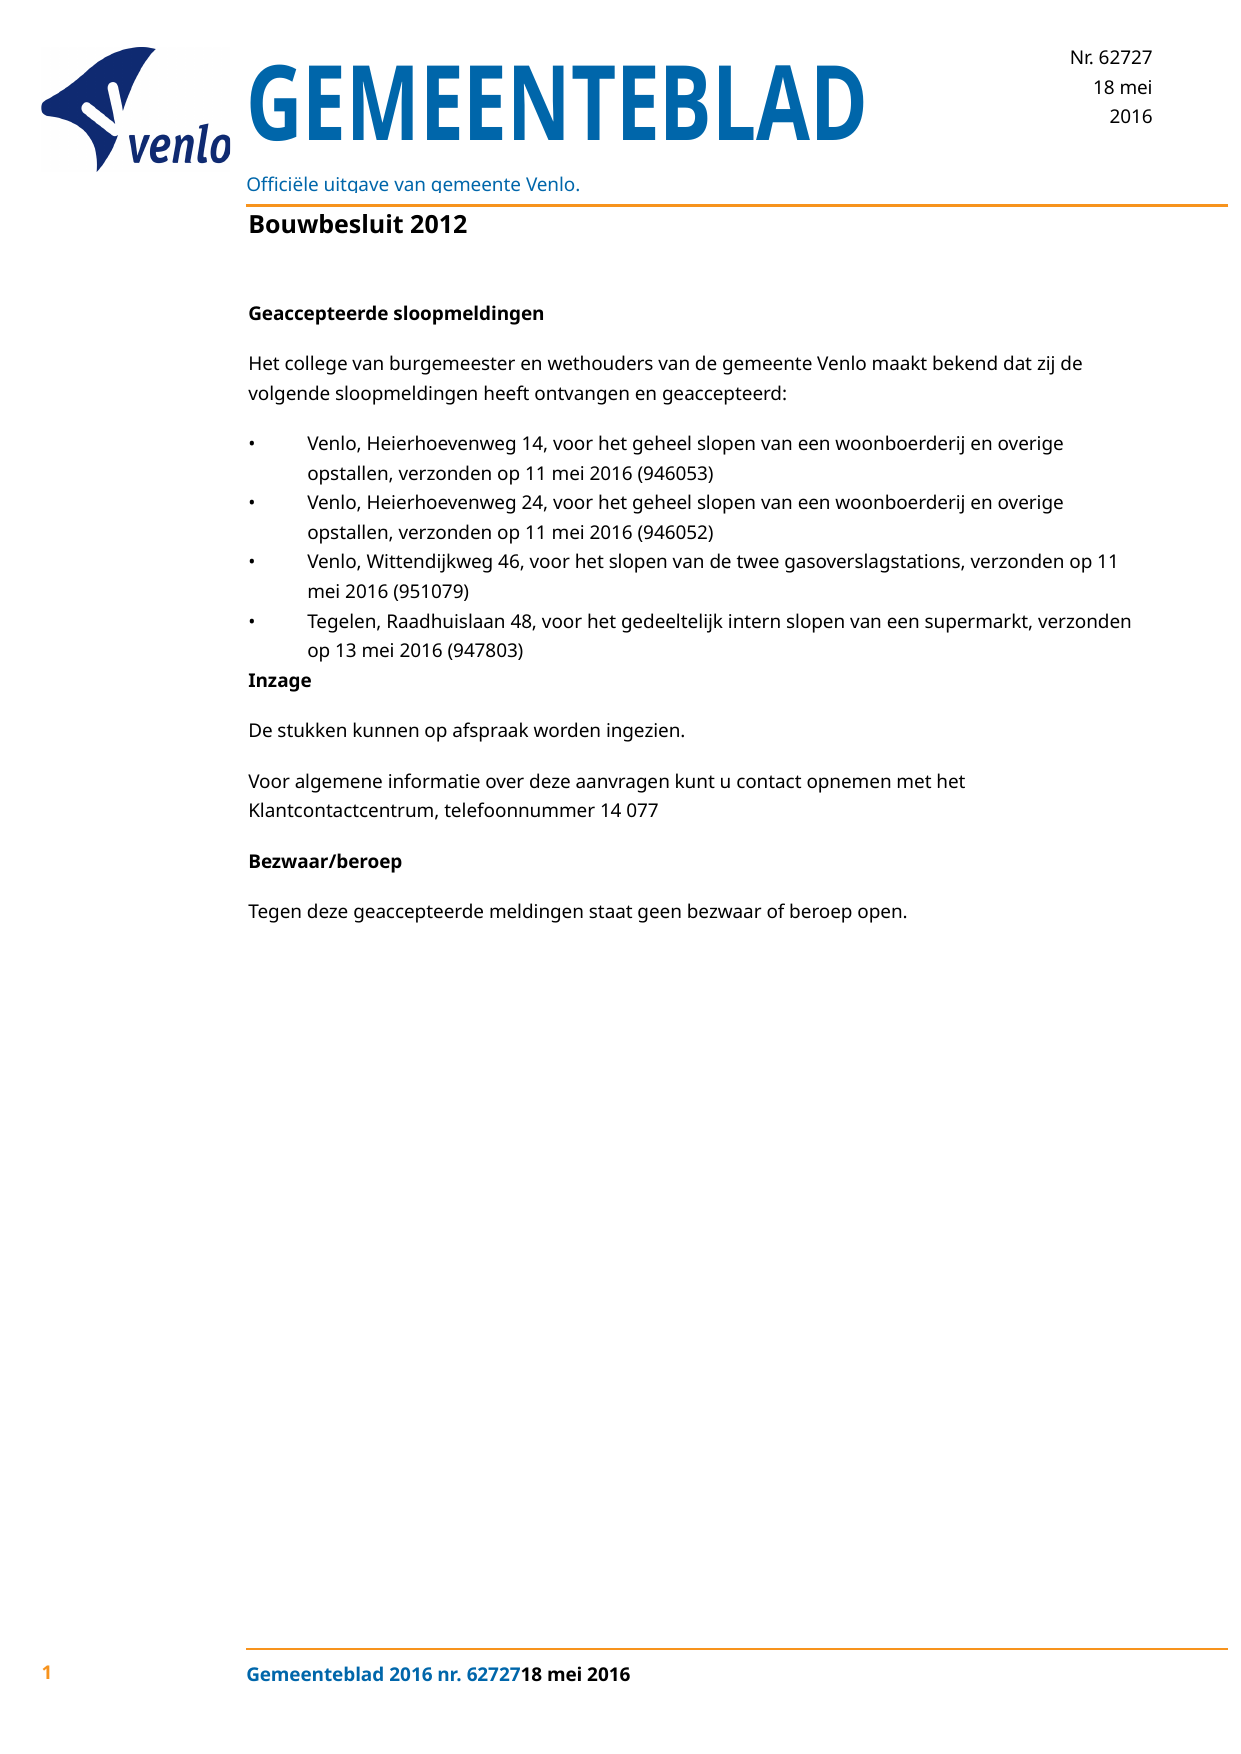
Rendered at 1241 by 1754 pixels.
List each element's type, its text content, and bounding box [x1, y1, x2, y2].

list Tegelen, Raadhuislaan 48, voor het gedeeltelijk intern slopen van een supermarkt, verzonden op 13 mei 2016 (947803) [248, 608, 1152, 663]
text Tegen deze geaccepteerde meldingen staat geen bezwaar of beroep open. [248, 898, 1152, 924]
text De stukken kunnen op afspraak worden ingezien. [248, 717, 1152, 743]
text Geaccepteerde sloopmeldingen [248, 300, 1152, 326]
text Het college van burgemeester en wethouders van de gemeente Venlo maakt bekend dat zij de volgende sloopmeldingen heeft ontvangen en geaccepteerd: [248, 350, 1152, 406]
list Venlo, Heierhoevenweg 24, voor het geheel slopen van een woonboerderij en overige opstallen, verzonden op 11 mei 2016 (946052) [248, 489, 1152, 545]
list Venlo, Heierhoevenweg 14, voor het geheel slopen van een woonboerderij en overige opstallen, verzonden op 11 mei 2016 (946053) [248, 430, 1152, 486]
text Inzage [248, 667, 1152, 693]
text Voor algemene informatie over deze aanvragen kunt u contact opnemen met het Klantcontactcentrum, telefoonnummer 14 077 [248, 768, 1152, 823]
list Venlo, Wittendijkweg 46, voor het slopen van de twee gasoverslagstations, verzonden op 11 mei 2016 (951079) [248, 549, 1152, 604]
text Bezwaar/beroep [248, 848, 1152, 873]
text Bouwbesluit 2012 [248, 207, 1152, 241]
picture [41, 47, 231, 172]
